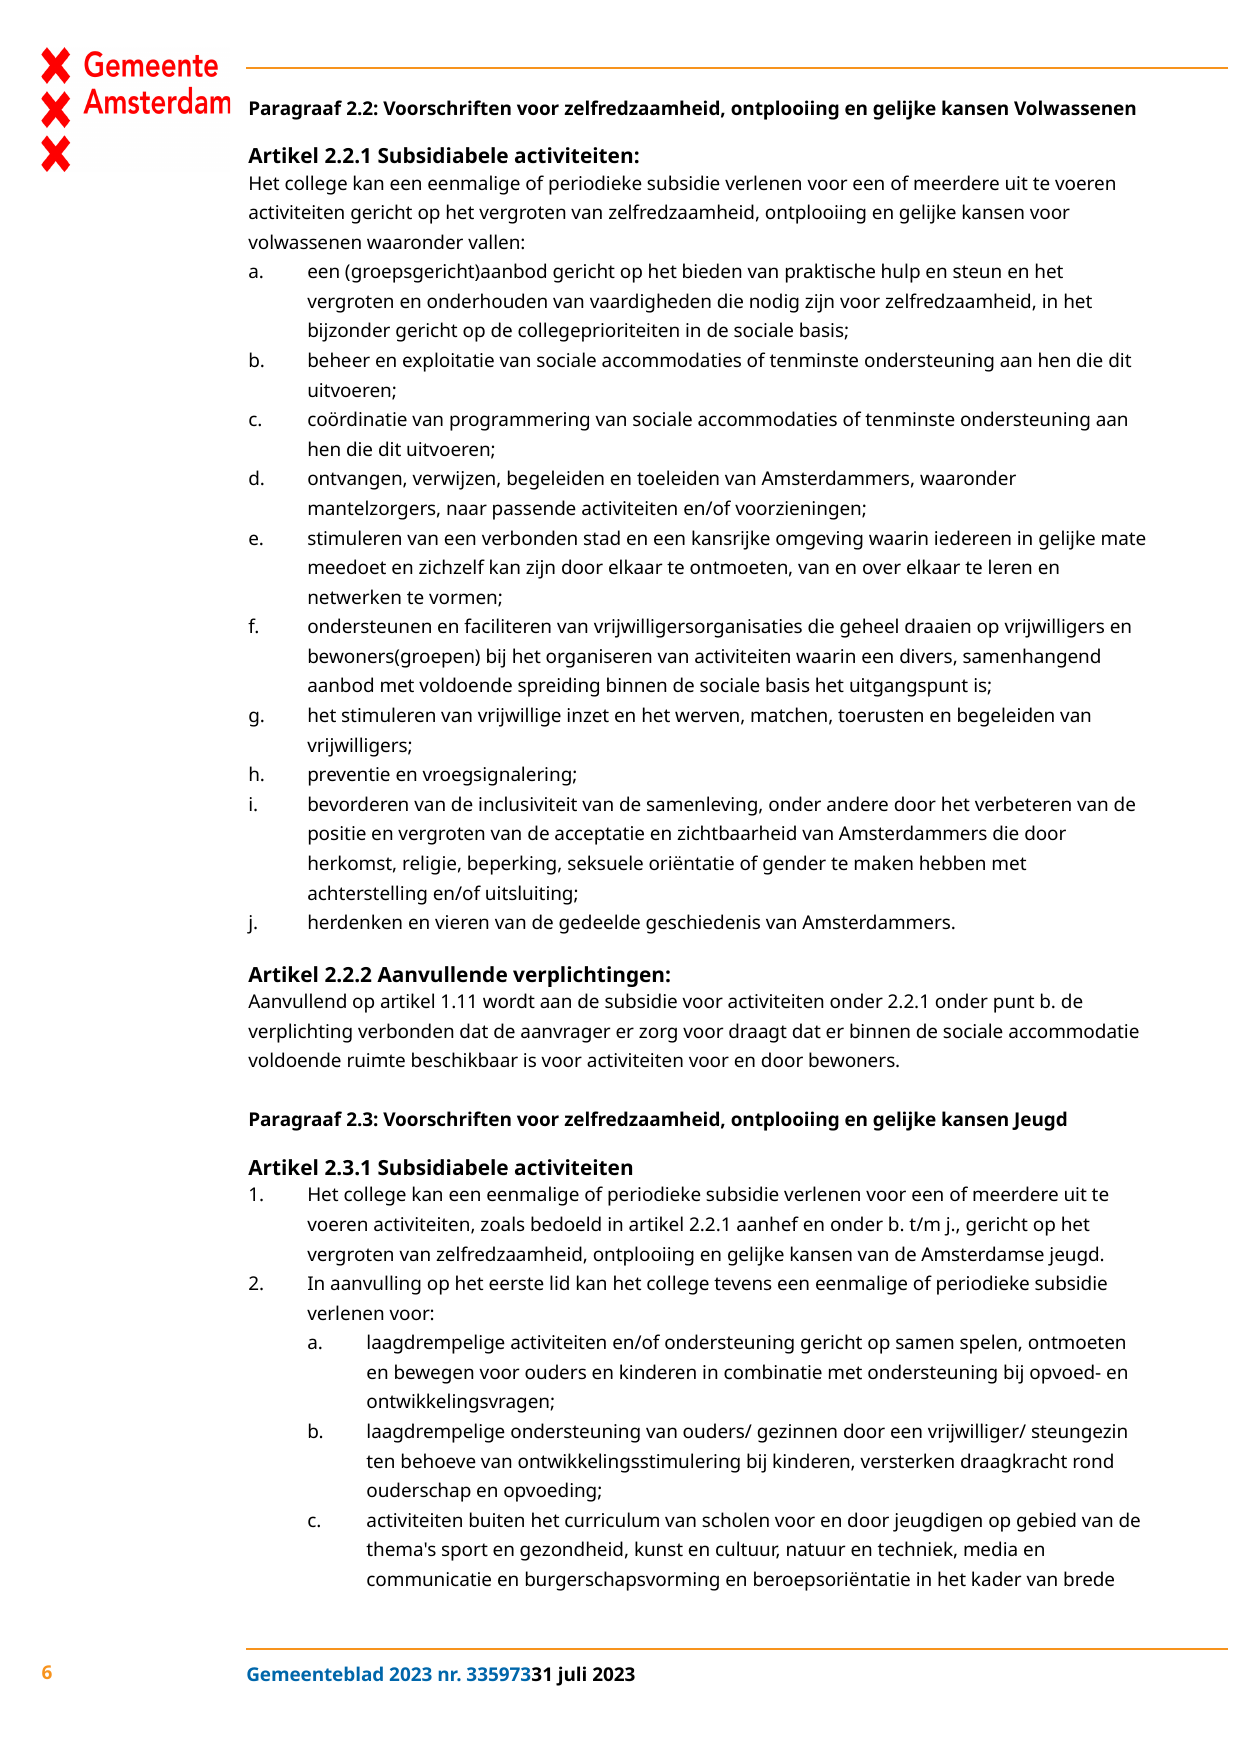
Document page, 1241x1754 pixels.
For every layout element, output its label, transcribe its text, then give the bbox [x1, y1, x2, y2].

list het stimuleren van vrijwillige inzet en het werven, matchen, toerusten en begeleiden van vrijwilligers; [248, 702, 1152, 758]
text Artikel 2.2.2 Aanvullende verplichtingen: [248, 960, 1152, 988]
text Aanvullend op artikel 1.11 wordt aan de subsidie voor activiteiten onder 2.2.1 onder punt b. de verplichting verbonden dat de aanvrager er zorg voor draagt dat er binnen de sociale accommodatie voldoende ruimte beschikbaar is voor activiteiten voor en door bewoners. [248, 988, 1152, 1073]
list laagdrempelige activiteiten en/of ondersteuning gericht op samen spelen, ontmoeten en bewegen voor ouders en kinderen in combinatie met ondersteuning bij opvoed- en ontwikkelingsvragen; [307, 1329, 1152, 1414]
text Paragraaf 2.3: Voorschriften voor zelfredzaamheid, ontplooiing en gelijke kansen Jeugd [248, 1107, 1152, 1132]
text Artikel 2.2.1 Subsidiabele activiteiten: [248, 141, 1152, 170]
list bevorderen van de inclusiviteit van de samenleving, onder andere door het verbeteren van de positie en vergroten van de acceptatie en zichtbaarheid van Amsterdammers die door herkomst, religie, beperking, seksuele oriëntatie of gender te maken hebben met achterstelling en/of uitsluiting; [248, 791, 1152, 906]
list coördinatie van programmering van sociale accommodaties of tenminste ondersteuning aan hen die dit uitvoeren; [248, 406, 1152, 462]
list In aanvulling op het eerste lid kan het college tevens een eenmalige of periodieke subsidie verlenen voor: [248, 1270, 1152, 1326]
list een (groepsgericht)aanbod gericht op het bieden van praktische hulp en steun en het vergroten en onderhouden van vaardigheden die nodig zijn voor zelfredzaamheid, in het bijzonder gericht op de collegeprioriteiten in de sociale basis; [248, 258, 1152, 343]
list preventie en vroegsignalering; [248, 761, 1152, 787]
list ondersteunen en faciliteren van vrijwilligersorganisaties die geheel draaien op vrijwilligers en bewoners(groepen) bij het organiseren van activiteiten waarin een divers, samenhangend aanbod met voldoende spreiding binnen de sociale basis het uitgangspunt is; [248, 613, 1152, 698]
text Paragraaf 2.2: Voorschriften voor zelfredzaamheid, ontplooiing en gelijke kansen Volwassenen [248, 95, 1152, 121]
list ontvangen, verwijzen, begeleiden en toeleiden van Amsterdammers, waaronder mantelzorgers, naar passende activiteiten en/of voorzieningen; [248, 466, 1152, 521]
list beheer en exploitatie van sociale accommodaties of tenminste ondersteuning aan hen die dit uitvoeren; [248, 347, 1152, 403]
list laagdrempelige ondersteuning van ouders/ gezinnen door een vrijwilliger/ steungezin ten behoeve van ontwikkelingsstimulering bij kinderen, versterken draagkracht rond ouderschap en opvoeding; [307, 1418, 1152, 1503]
text Het college kan een eenmalige of periodieke subsidie verlenen voor een of meerdere uit te voeren activiteiten gericht op het vergroten van zelfredzaamheid, ontplooiing en gelijke kansen voor volwassenen waaronder vallen: [248, 170, 1152, 255]
picture [41, 47, 231, 172]
list stimuleren van een verbonden stad en een kansrijke omgeving waarin iedereen in gelijke mate meedoet en zichzelf kan zijn door elkaar te ontmoeten, van en over elkaar te leren en netwerken te vormen; [248, 525, 1152, 610]
list herdenken en vieren van de gedeelde geschiedenis van Amsterdammers. [248, 909, 1152, 935]
list activiteiten buiten het curriculum van scholen voor en door jeugdigen op gebied van de thema's sport en gezondheid, kunst en cultuur, natuur en techniek, media en communicatie en burgerschapsvorming en beroepsoriëntatie in het kader van brede [307, 1507, 1152, 1592]
list Het college kan een eenmalige of periodieke subsidie verlenen voor een of meerdere uit te voeren activiteiten, zoals bedoeld in artikel 2.2.1 aanhef en onder b. t/m j., gericht op het vergroten van zelfredzaamheid, ontplooiing en gelijke kansen van de Amsterdamse jeugd. [248, 1182, 1152, 1266]
text Artikel 2.3.1 Subsidiabele activiteiten [248, 1153, 1152, 1182]
